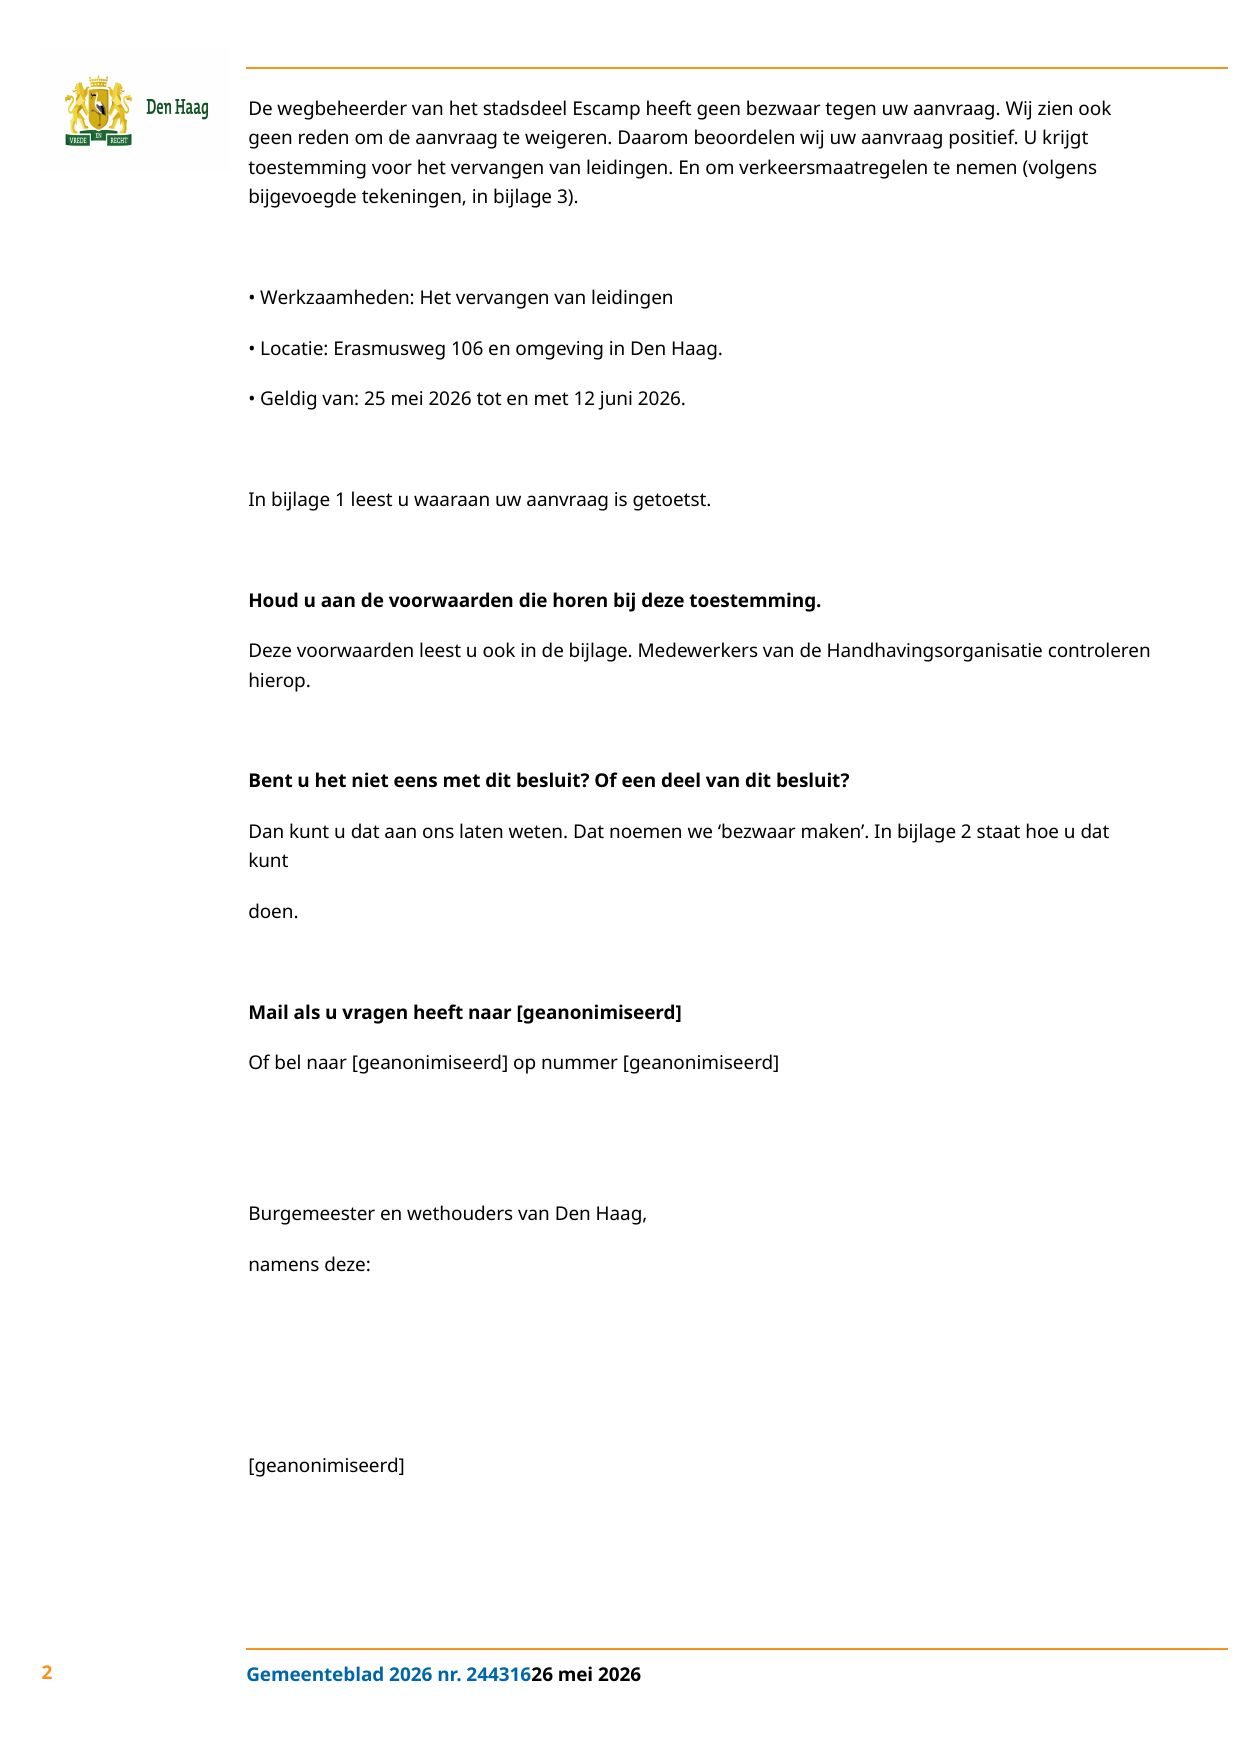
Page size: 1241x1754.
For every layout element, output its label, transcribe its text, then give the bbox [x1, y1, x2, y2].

text • Werkzaamheden: Het vervangen van leidingen [248, 284, 1152, 310]
text Of bel naar [geanonimiseerd] op nummer [geanonimiseerd] [248, 1049, 1152, 1075]
text Houd u aan de voorwaarden die horen bij deze toestemming. [248, 587, 1152, 613]
text Bent u het niet eens met dit besluit? Of een deel van dit besluit? [248, 768, 1152, 793]
text In bijlage 1 leest u waaraan uw aanvraag is getoetst. [248, 486, 1152, 512]
text De wegbeheerder van het stadsdeel Escamp heeft geen bezwaar tegen uw aanvraag. Wij zien ook geen reden om de aanvraag te weigeren. Daarom beoordelen wij uw aanvraag positief. U krijgt toestemming voor het vervangen van leidingen. En om verkeersmaatregelen te nemen (volgens bijgevoegde tekeningen, in bijlage 3). [248, 95, 1152, 209]
text Burgemeester en wethouders van Den Haag, [248, 1201, 1152, 1226]
text • Geldig van: 25 mei 2026 tot en met 12 juni 2026. [248, 385, 1152, 411]
text Dan kunt u dat aan ons laten weten. Dat noemen we ‘bezwaar maken’. In bijlage 2 staat hoe u dat kunt [248, 818, 1152, 873]
text • Locatie: Erasmusweg 106 en omgeving in Den Haag. [248, 335, 1152, 361]
text doen. [248, 898, 1152, 924]
text Deze voorwaarden leest u ook in de bijlage. Medewerkers van de Handhavingsorganisatie controleren hierop. [248, 637, 1152, 693]
picture [41, 47, 231, 172]
text namens deze: [248, 1251, 1152, 1277]
text Mail als u vragen heeft naar [geanonimiseerd] [248, 999, 1152, 1025]
text [geanonimiseerd] [248, 1453, 1152, 1478]
